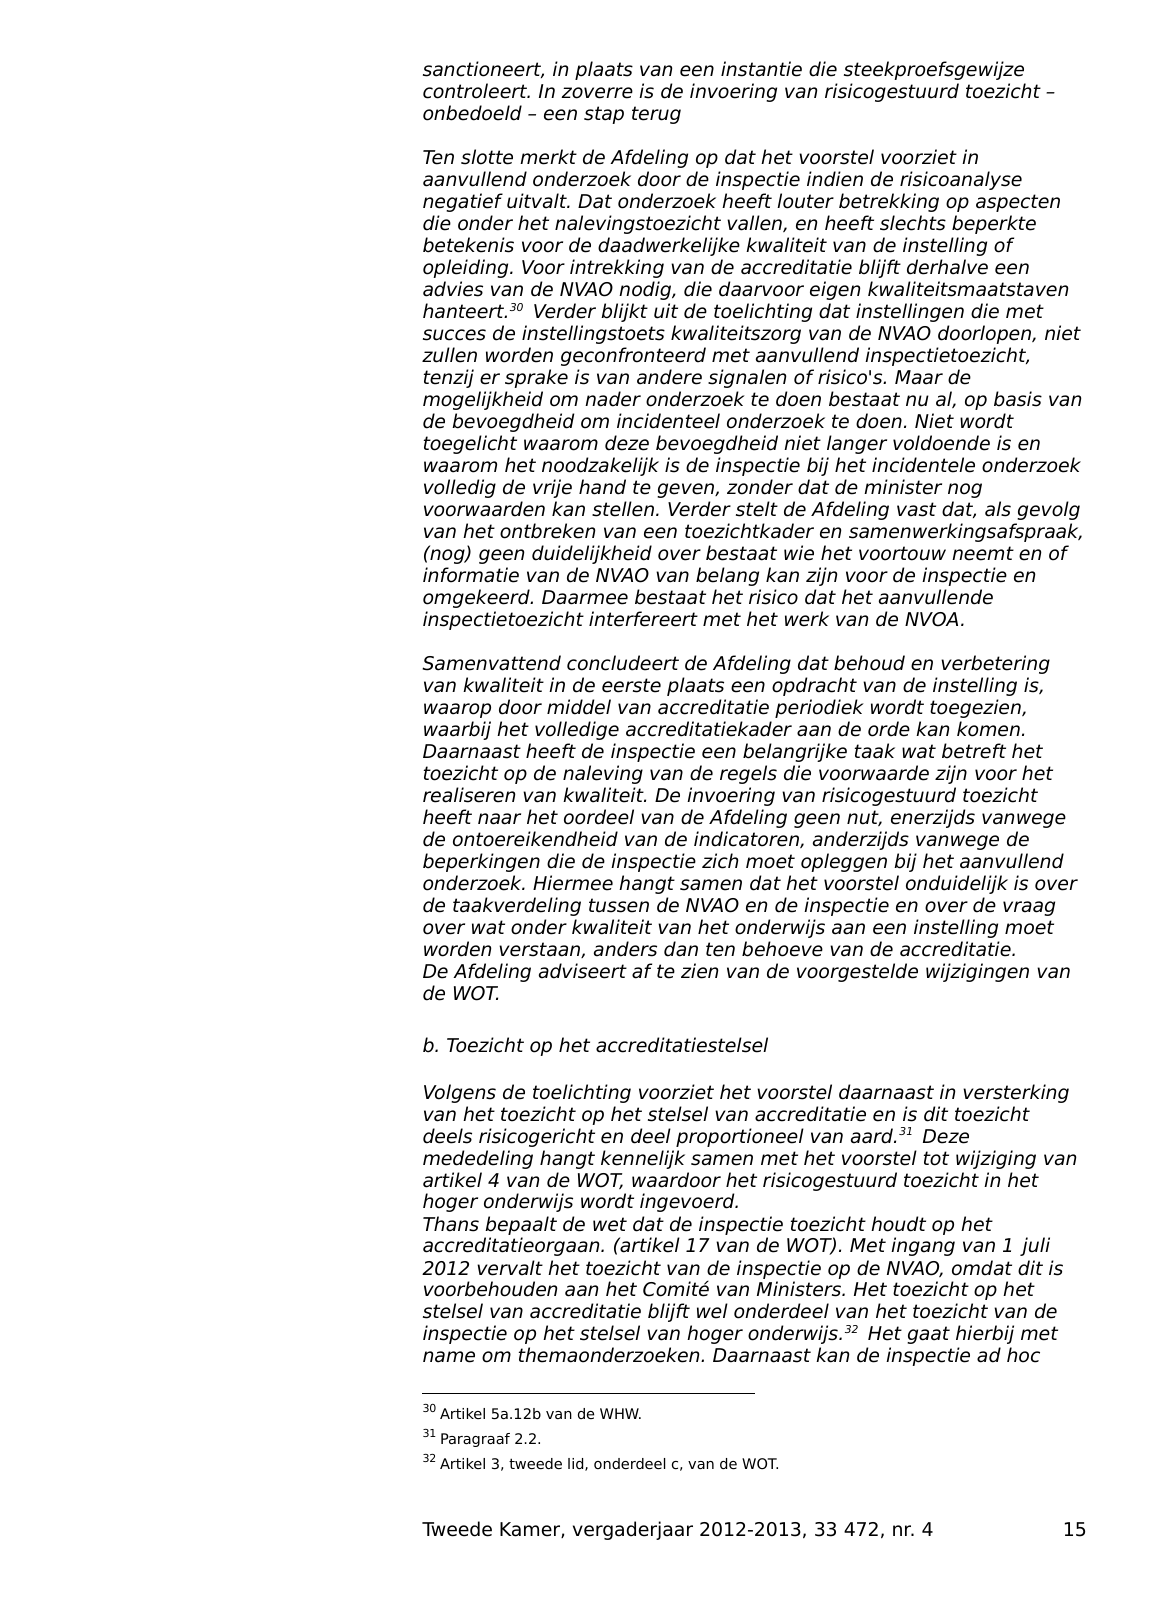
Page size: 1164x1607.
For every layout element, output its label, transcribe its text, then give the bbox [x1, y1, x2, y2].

text Thans bepaalt de wet dat de inspectie toezicht houdt op het accreditatieorgaan. (artikel 17 van de WOT). Met ingang van 1 juli 2012 vervalt het toezicht van de inspectie op de NVAO, omdat dit is voorbehouden aan het Comité van Ministers. Het toezicht op het stelsel van accreditatie blijft wel onderdeel van het toezicht van de inspectie op het stelsel van hoger onderwijs. Het gaat hierbij met name om themaonderzoeken. Daarnaast kan de inspectie ad hoc [422, 1213, 1087, 1367]
text Volgens de toelichting voorziet het voorstel daarnaast in versterking van het toezicht op het stelsel van accreditatie en is dit toezicht deels risicogericht en deel proportioneel van aard. Deze mededeling hangt kennelijk samen met het voorstel tot wijziging van artikel 4 van de WOT, waardoor het risicogestuurd toezicht in het hoger onderwijs wordt ingevoerd. [422, 1082, 1087, 1213]
text De Afdeling adviseert af te zien van de voorgestelde wijzigingen van de WOT. [422, 961, 1087, 1004]
text Artikel 3, tweede lid, onderdeel c, van de WOT. [422, 1452, 1087, 1474]
subtitle b. Toezicht op het accreditatiestelsel [422, 1034, 1087, 1057]
text Samenvattend concludeert de Afdeling dat behoud en verbetering van kwaliteit in de eerste plaats een opdracht van de instelling is, waarop door middel van accreditatie periodiek wordt toegezien, waarbij het volledige accreditatiekader aan de orde kan komen. Daarnaast heeft de inspectie een belangrijke taak wat betreft het toezicht op de naleving van de regels die voorwaarde zijn voor het realiseren van kwaliteit. De invoering van risicogestuurd toezicht heeft naar het oordeel van de Afdeling geen nut, enerzijds vanwege de ontoereikendheid van de indicatoren, anderzijds vanwege de beperkingen die de inspectie zich moet opleggen bij het aanvullend onderzoek. Hiermee hangt samen dat het voorstel onduidelijk is over de taakverdeling tussen de NVAO en de inspectie en over de vraag over wat onder kwaliteit van het onderwijs aan een instelling moet worden verstaan, anders dan ten behoeve van de accreditatie. [422, 653, 1087, 961]
text Artikel 5a.12b van de WHW. [422, 1402, 1087, 1424]
text sanctioneert, in plaats van een instantie die steekproefsgewijze controleert. In zoverre is de invoering van risicogestuurd toezicht – onbedoeld – een stap terug [422, 59, 1087, 125]
text Paragraaf 2.2. [422, 1427, 1087, 1449]
text Ten slotte merkt de Afdeling op dat het voorstel voorziet in aanvullend onderzoek door de inspectie indien de risicoanalyse negatief uitvalt. Dat onderzoek heeft louter betrekking op aspecten die onder het nalevingstoezicht vallen, en heeft slechts beperkte betekenis voor de daadwerkelijke kwaliteit van de instelling of opleiding. Voor intrekking van de accreditatie blijft derhalve een advies van de NVAO nodig, die daarvoor eigen kwaliteitsmaatstaven hanteert. Verder blijkt uit de toelichting dat instellingen die met succes de instellingstoets kwaliteitszorg van de NVAO doorlopen, niet zullen worden geconfronteerd met aanvullend inspectietoezicht, tenzij er sprake is van andere signalen of risico's. Maar de mogelijkheid om nader onderzoek te doen bestaat nu al, op basis van de bevoegdheid om incidenteel onderzoek te doen. Niet wordt toegelicht waarom deze bevoegdheid niet langer voldoende is en waarom het noodzakelijk is de inspectie bij het incidentele onderzoek volledig de vrije hand te geven, zonder dat de minister nog voorwaarden kan stellen. Verder stelt de Afdeling vast dat, als gevolg van het ontbreken van een toezichtkader en samenwerkingsafspraak, (nog) geen duidelijkheid over bestaat wie het voortouw neemt en of informatie van de NVAO van belang kan zijn voor de inspectie en omgekeerd. Daarmee bestaat het risico dat het aanvullende inspectietoezicht interfereert met het werk van de NVOA. [422, 147, 1087, 631]
